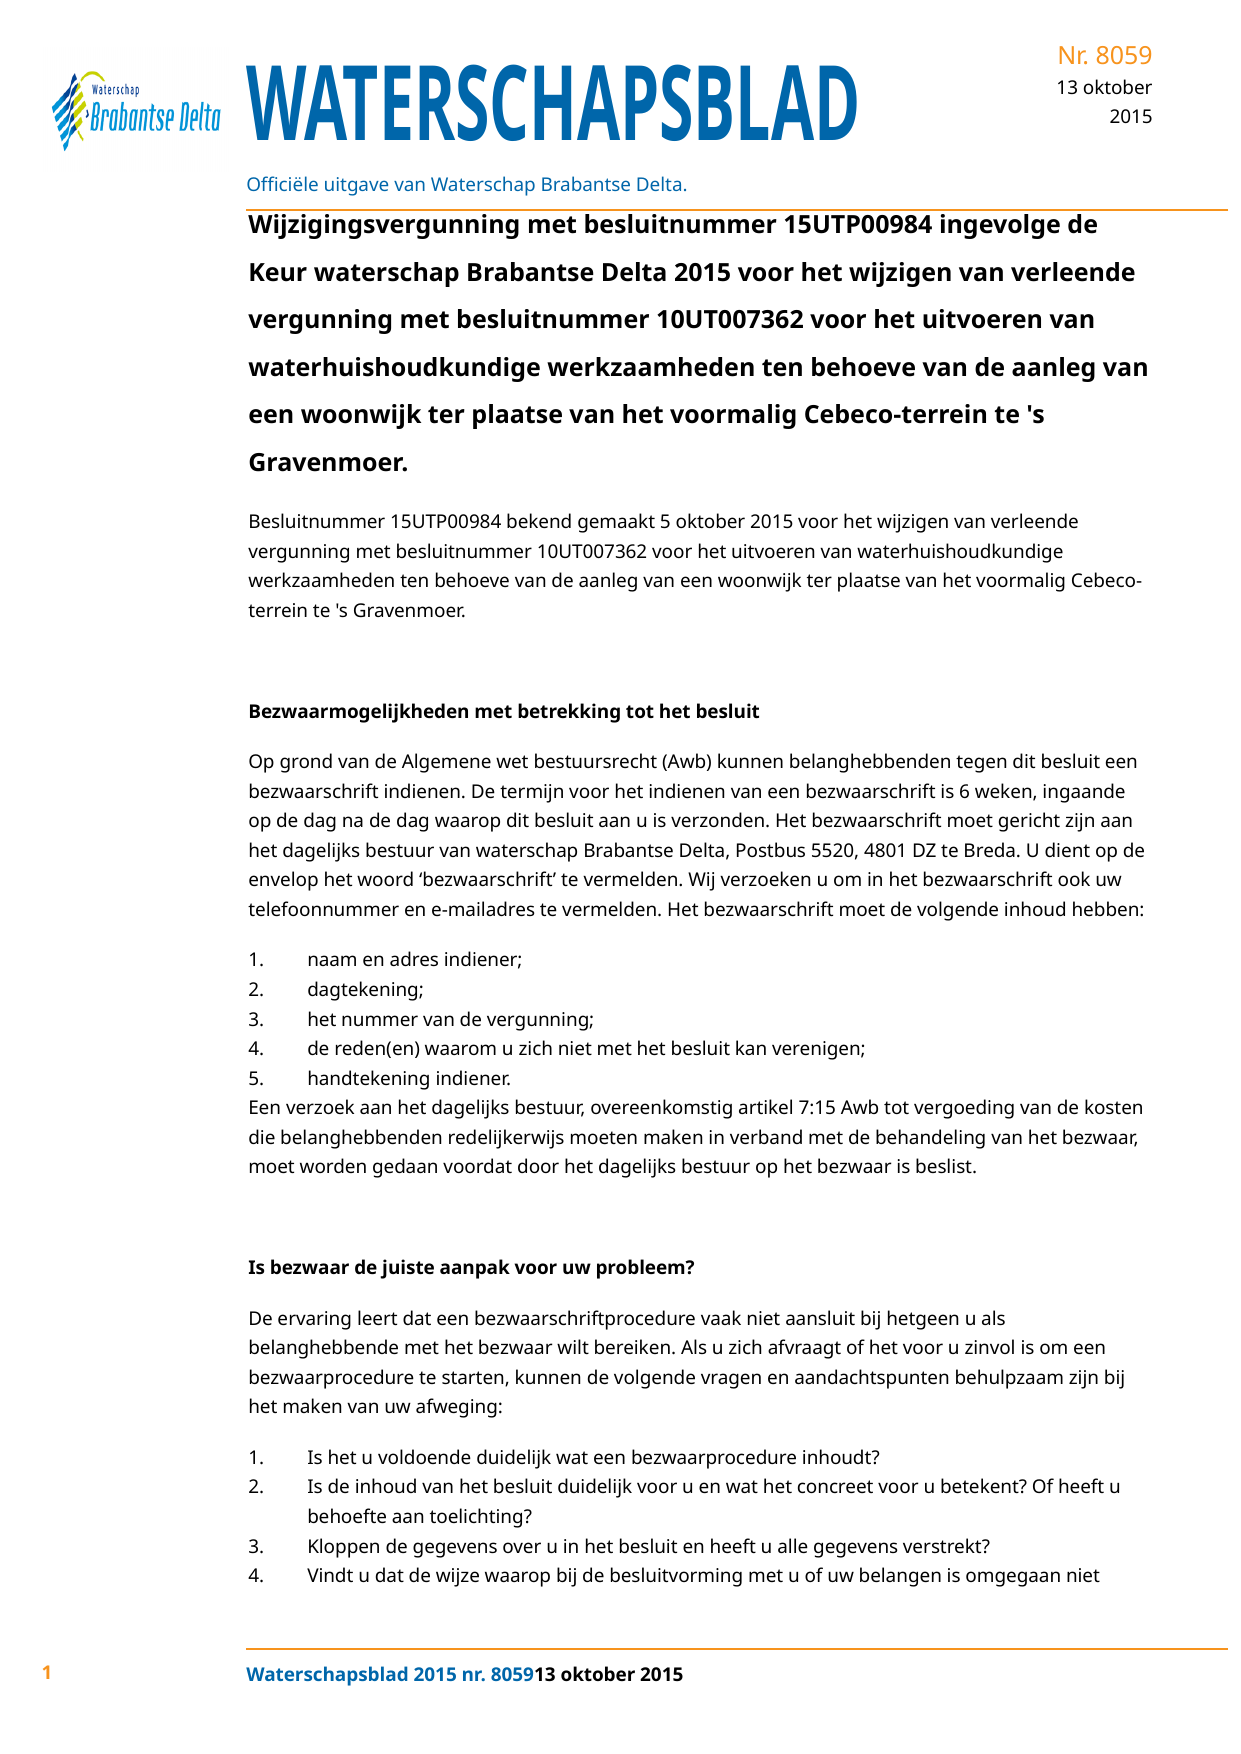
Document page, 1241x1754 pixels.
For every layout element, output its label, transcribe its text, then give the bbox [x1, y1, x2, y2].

text De ervaring leert dat een bezwaarschriftprocedure vaak niet aansluit bij hetgeen u als belanghebbende met het bezwaar wilt bereiken. Als u zich afvraagt of het voor u zinvol is om een bezwaarprocedure te starten, kunnen de volgende vragen en aandachtspunten behulpzaam zijn bij het maken van uw afweging: [248, 1305, 1152, 1419]
list de reden(en) waarom u zich niet met het besluit kan verenigen; [248, 1035, 1152, 1061]
list Is het u voldoende duidelijk wat een bezwaarprocedure inhoudt? [248, 1444, 1152, 1470]
text Op grond van de Algemene wet bestuursrecht (Awb) kunnen belanghebbenden tegen dit besluit een bezwaarschrift indienen. De termijn voor het indienen van een bezwaarschrift is 6 weken, ingaande op de dag na de dag waarop dit besluit aan u is verzonden. Het bezwaarschrift moet gericht zijn aan het dagelijks bestuur van waterschap Brabantse Delta, Postbus 5520, 4801 DZ te Breda. U dient op de envelop het woord ‘bezwaarschrift’ te vermelden. Wij verzoeken u om in het bezwaarschrift ook uw telefoonnummer en e‑mailadres te vermelden. Het bezwaarschrift moet de volgende inhoud hebben: [248, 748, 1152, 922]
list dagtekening; [248, 976, 1152, 1002]
list het nummer van de vergunning; [248, 1006, 1152, 1032]
list Kloppen de gegevens over u in het besluit en heeft u alle gegevens verstrekt? [248, 1533, 1152, 1559]
list Is de inhoud van het besluit duidelijk voor u en wat het concreet voor u betekent? Of heeft u behoefte aan toelichting? [248, 1474, 1152, 1529]
text Wijzigingsvergunning met besluitnummer 15UTP00984 ingevolge de Keur waterschap Brabantse Delta 2015 voor het wijzigen van verleende vergunning met besluitnummer 10UT007362 voor het uitvoeren van waterhuishoudkundige werkzaamheden ten behoeve van de aanleg van een woonwijk ter plaatse van het voormalig Cebeco-terrein te 's Gravenmoer. [248, 211, 1152, 479]
list naam en adres indiener; [248, 947, 1152, 972]
text Is bezwaar de juiste aanpak voor uw probleem? [248, 1254, 1152, 1280]
text Besluitnummer 15UTP00984 bekend gemaakt 5 oktober 2015 voor het wijzigen van verleende vergunning met besluitnummer 10UT007362 voor het uitvoeren van waterhuishoudkundige werkzaamheden ten behoeve van de aanleg van een woonwijk ter plaatse van het voormalig Cebeco-terrein te 's Gravenmoer. [248, 508, 1152, 623]
list handtekening indiener. [248, 1065, 1152, 1091]
text Bezwaarmogelijkheden met betrekking tot het besluit [248, 698, 1152, 724]
picture [41, 47, 231, 172]
text Een verzoek aan het dagelijks bestuur, overeenkomstig artikel 7:15 Awb tot vergoeding van de kosten die belanghebbenden redelijkerwijs moeten maken in verband met de behandeling van het bezwaar, moet worden gedaan voordat door het dagelijks bestuur op het bezwaar is beslist. [248, 1094, 1152, 1179]
list Vindt u dat de wijze waarop bij de besluitvorming met u of uw belangen is omgegaan niet [248, 1562, 1152, 1588]
